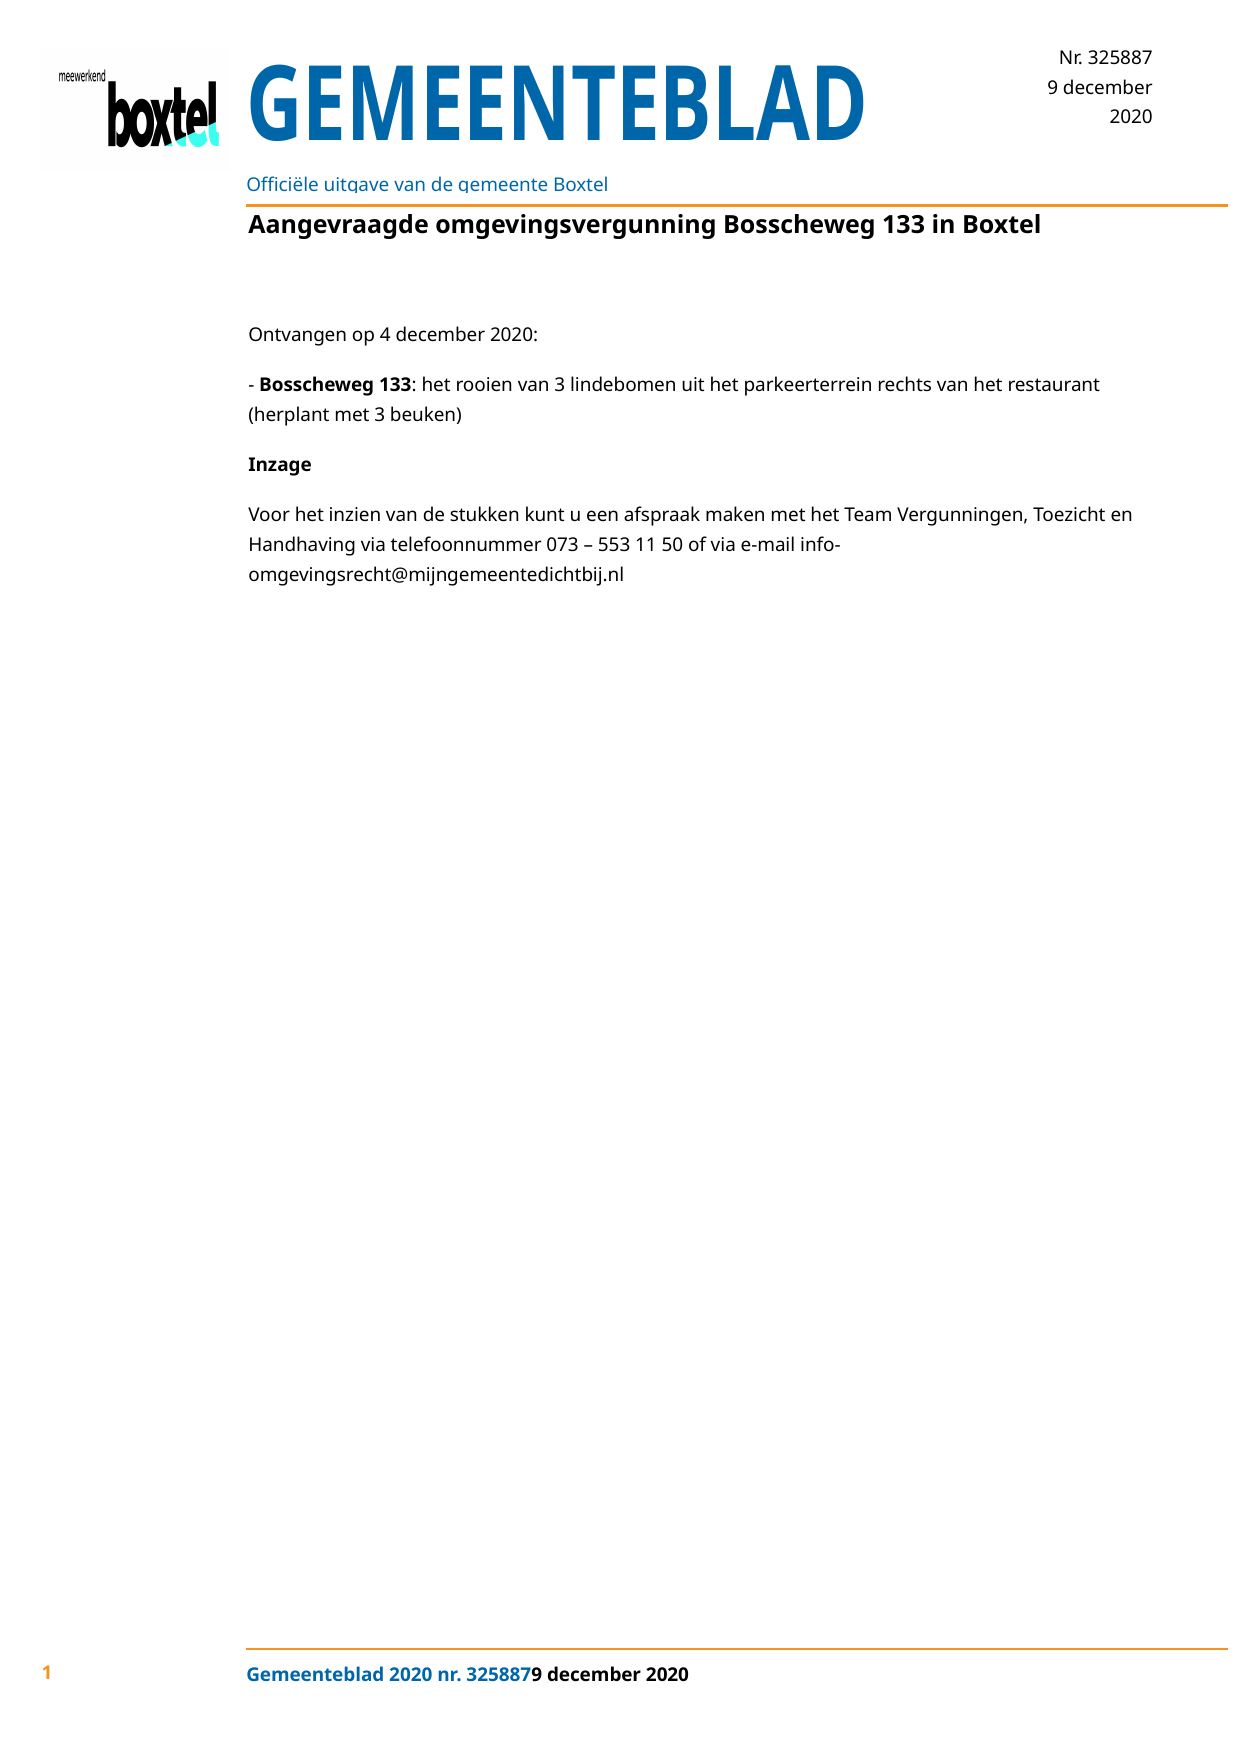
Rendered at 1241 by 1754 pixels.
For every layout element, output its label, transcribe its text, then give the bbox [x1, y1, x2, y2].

text Aangevraagde omgevingsvergunning Bosscheweg 133 in Boxtel [248, 207, 1152, 241]
text Voor het inzien van de stukken kunt u een afspraak maken met het Team Vergunningen, Toezicht en Handhaving via telefoonnummer 073 – 553 11 50 of via e-mail info-omgevingsrecht@mijngemeentedichtbij.nl [248, 502, 1152, 586]
text Ontvangen op 4 december 2020: [248, 321, 1152, 346]
text - Bosscheweg 133: het rooien van 3 lindebomen uit het parkeerterrein rechts van het restaurant (herplant met 3 beuken) [248, 371, 1152, 426]
text Inzage [248, 451, 1152, 477]
picture [41, 47, 231, 172]
